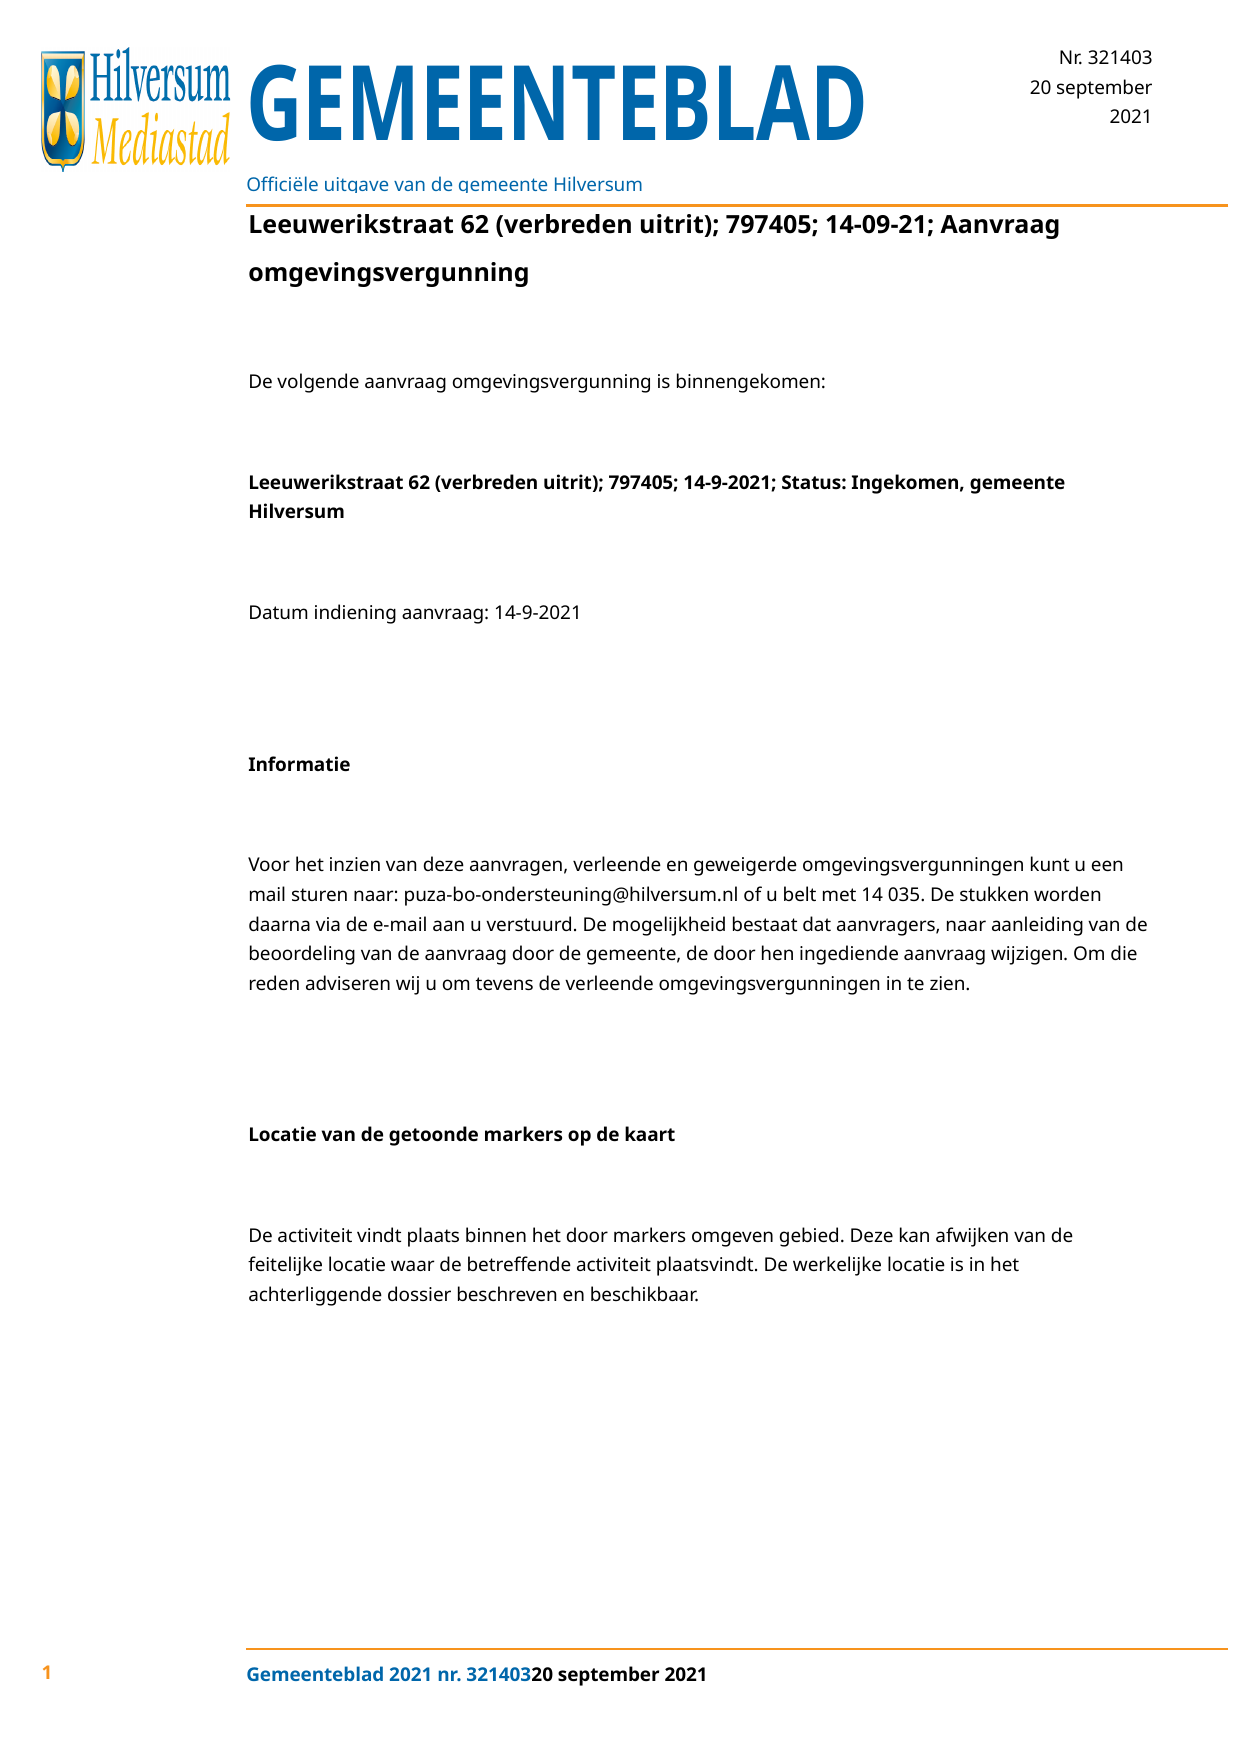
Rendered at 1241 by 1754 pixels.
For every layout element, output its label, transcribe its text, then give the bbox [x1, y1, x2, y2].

text De activiteit vindt plaats binnen het door markers omgeven gebied. Deze kan afwijken van de feitelijke locatie waar de betreffende activiteit plaatsvindt. De werkelijke locatie is in het achterliggende dossier beschreven en beschikbaar. [248, 1222, 1152, 1307]
text Leeuwerikstraat 62 (verbreden uitrit); 797405; 14-9-2021; Status: Ingekomen, gemeente Hilversum [248, 469, 1152, 524]
text Locatie van de getoonde markers op de kaart [248, 1121, 1152, 1147]
text De volgende aanvraag omgevingsvergunning is binnengekomen: [248, 368, 1152, 394]
text Informatie [248, 751, 1152, 777]
text Datum indiening aanvraag: 14-9-2021 [248, 599, 1152, 625]
text Leeuwerikstraat 62 (verbreden uitrit); 797405; 14-09-21; Aanvraag omgevingsvergunning [248, 207, 1152, 288]
picture [41, 47, 231, 172]
text Voor het inzien van deze aanvragen, verleende en geweigerde omgevingsvergunningen kunt u een mail sturen naar: puza-bo-ondersteuning@hilversum.nl of u belt met 14 035. De stukken worden daarna via de e-mail aan u verstuurd. De mogelijkheid bestaat dat aanvragers, naar aanleiding van de beoordeling van de aanvraag door de gemeente, de door hen ingediende aanvraag wijzigen. Om die reden adviseren wij u om tevens de verleende omgevingsvergunningen in te zien. [248, 852, 1152, 996]
